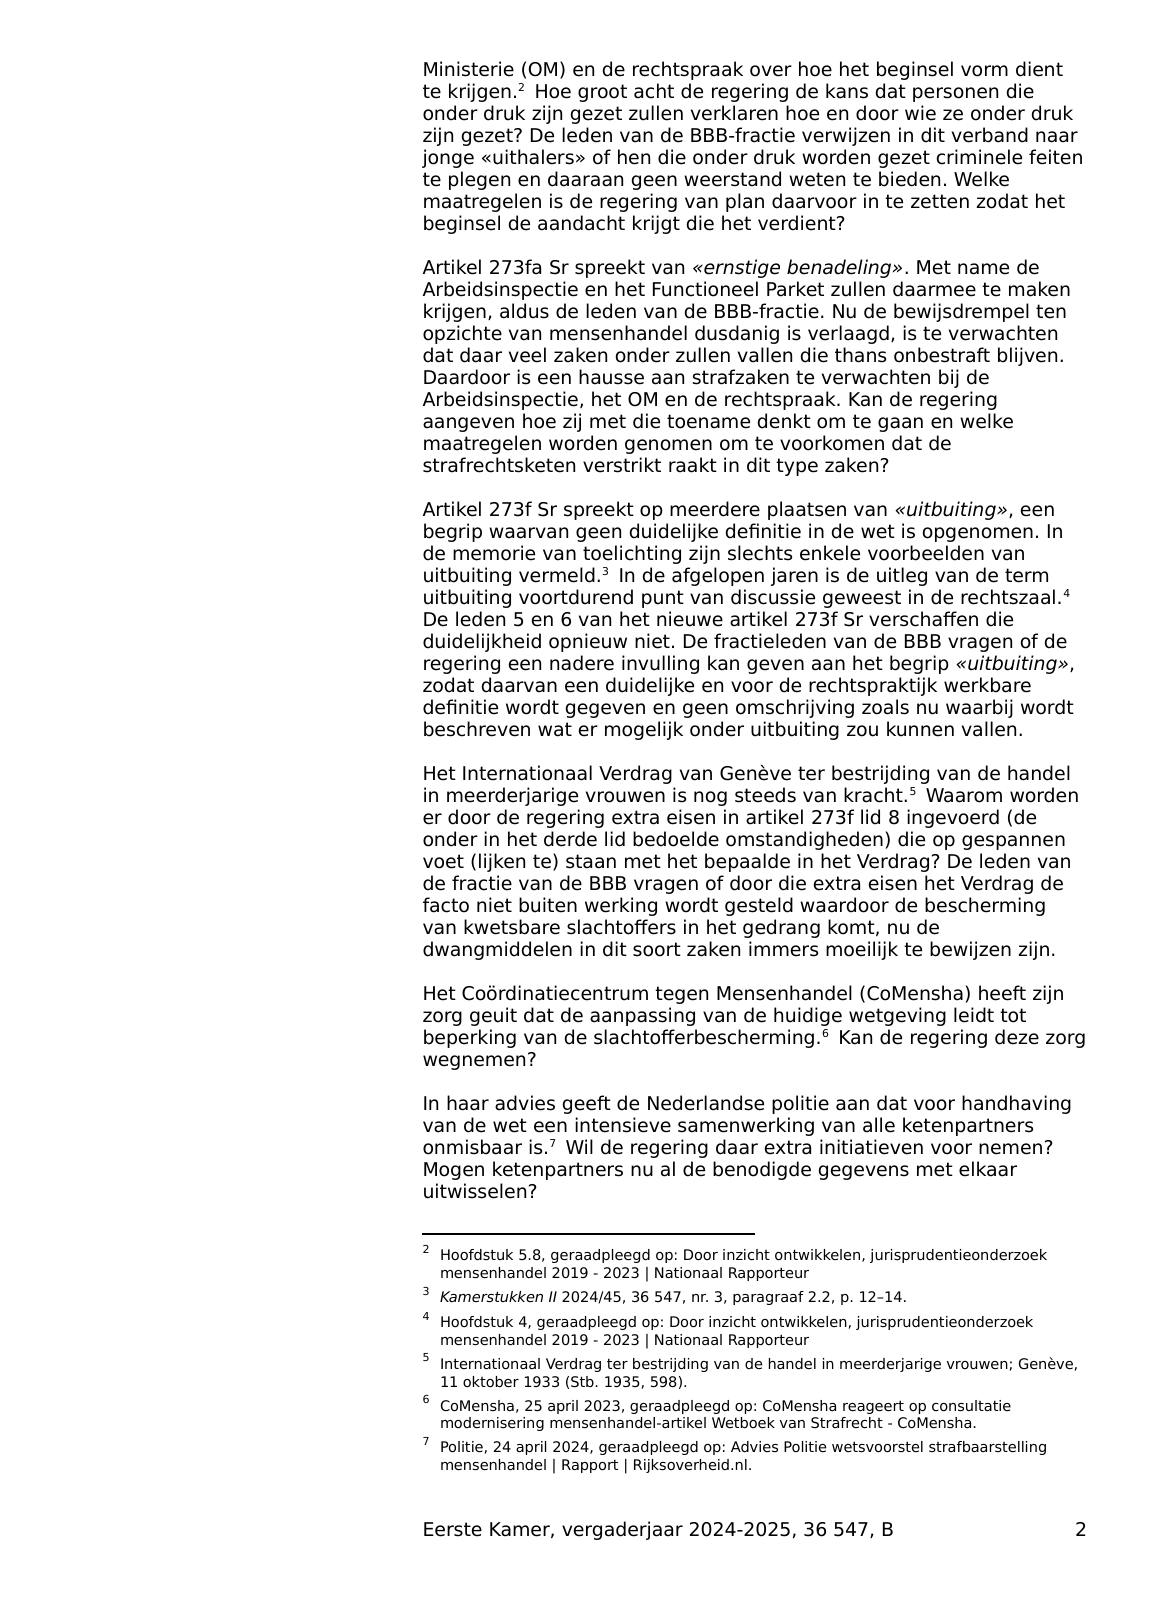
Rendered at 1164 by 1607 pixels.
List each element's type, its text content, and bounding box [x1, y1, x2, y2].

text Hoofdstuk 4, geraadpleegd op: Door inzicht ontwikkelen, jurisprudentieonderzoek mensenhandel 2019 - 2023 | Nationaal Rapporteur [422, 1310, 1087, 1349]
text Hoofdstuk 5.8, geraadpleegd op: Door inzicht ontwikkelen, jurisprudentieonderzoek mensenhandel 2019 - 2023 | Nationaal Rapporteur [422, 1243, 1087, 1282]
text Het Coördinatiecentrum tegen Mensenhandel (CoMensha) heeft zijn zorg geuit dat de aanpassing van de huidige wetgeving leidt tot beperking van de slachtofferbescherming. Kan de regering deze zorg wegnemen? [422, 983, 1087, 1071]
text Het Internationaal Verdrag van Genève ter bestrijding van de handel in meerderjarige vrouwen is nog steeds van kracht. Waarom worden er door de regering extra eisen in artikel 273f lid 8 ingevoerd (de onder in het derde lid bedoelde omstandigheden) die op gespannen voet (lijken te) staan met het bepaalde in het Verdrag? De leden van de fractie van de BBB vragen of door die extra eisen het Verdrag de facto niet buiten werking wordt gesteld waardoor de bescherming van kwetsbare slachtoffers in het gedrang komt, nu de dwangmiddelen in dit soort zaken immers moeilijk te bewijzen zijn. [422, 763, 1087, 961]
text Artikel 273f Sr spreekt op meerdere plaatsen van «uitbuiting», een begrip waarvan geen duidelijke definitie in de wet is opgenomen. In de memorie van toelichting zijn slechts enkele voorbeelden van uitbuiting vermeld. In de afgelopen jaren is de uitleg van de term uitbuiting voortdurend punt van discussie geweest in de rechtszaal. De leden 5 en 6 van het nieuwe artikel 273f Sr verschaffen die duidelijkheid opnieuw niet. De fractieleden van de BBB vragen of de regering een nadere invulling kan geven aan het begrip «uitbuiting», zodat daarvan een duidelijke en voor de rechtspraktijk werkbare definitie wordt gegeven en geen omschrijving zoals nu waarbij wordt beschreven wat er mogelijk onder uitbuiting zou kunnen vallen. [422, 499, 1087, 741]
text Ministerie (OM) en de rechtspraak over hoe het beginsel vorm dient te krijgen. Hoe groot acht de regering de kans dat personen die onder druk zijn gezet zullen verklaren hoe en door wie ze onder druk zijn gezet? De leden van de BBB-fractie verwijzen in dit verband naar jonge «uithalers» of hen die onder druk worden gezet criminele feiten te plegen en daaraan geen weerstand weten te bieden. Welke maatregelen is de regering van plan daarvoor in te zetten zodat het beginsel de aandacht krijgt die het verdient? [422, 59, 1087, 235]
text CoMensha, 25 april 2023, geraadpleegd op: CoMensha reageert op consultatie modernisering mensenhandel-artikel Wetboek van Strafrecht - CoMensha. [422, 1393, 1087, 1432]
text In haar advies geeft de Nederlandse politie aan dat voor handhaving van de wet een intensieve samenwerking van alle ketenpartners onmisbaar is. Wil de regering daar extra initiatieven voor nemen? Mogen ketenpartners nu al de benodigde gegevens met elkaar uitwisselen? [422, 1093, 1087, 1203]
text Internationaal Verdrag ter bestrijding van de handel in meerderjarige vrouwen; Genève, 11 oktober 1933 (Stb. 1935, 598). [422, 1352, 1087, 1391]
text Politie, 24 april 2024, geraadpleegd op: Advies Politie wetsvoorstel strafbaarstelling mensenhandel | Rapport | Rijksoverheid.nl. [422, 1435, 1087, 1474]
text Kamerstukken II 2024/45, 36 547, nr. 3, paragraaf 2.2, p. 12–14. [422, 1285, 1087, 1307]
text Artikel 273fa Sr spreekt van «ernstige benadeling». Met name de Arbeidsinspectie en het Functioneel Parket zullen daarmee te maken krijgen, aldus de leden van de BBB-fractie. Nu de bewijsdrempel ten opzichte van mensenhandel dusdanig is verlaagd, is te verwachten dat daar veel zaken onder zullen vallen die thans onbestraft blijven. Daardoor is een hausse aan strafzaken te verwachten bij de Arbeidsinspectie, het OM en de rechtspraak. Kan de regering aangeven hoe zij met die toename denkt om te gaan en welke maatregelen worden genomen om te voorkomen dat de strafrechtsketen verstrikt raakt in dit type zaken? [422, 257, 1087, 477]
